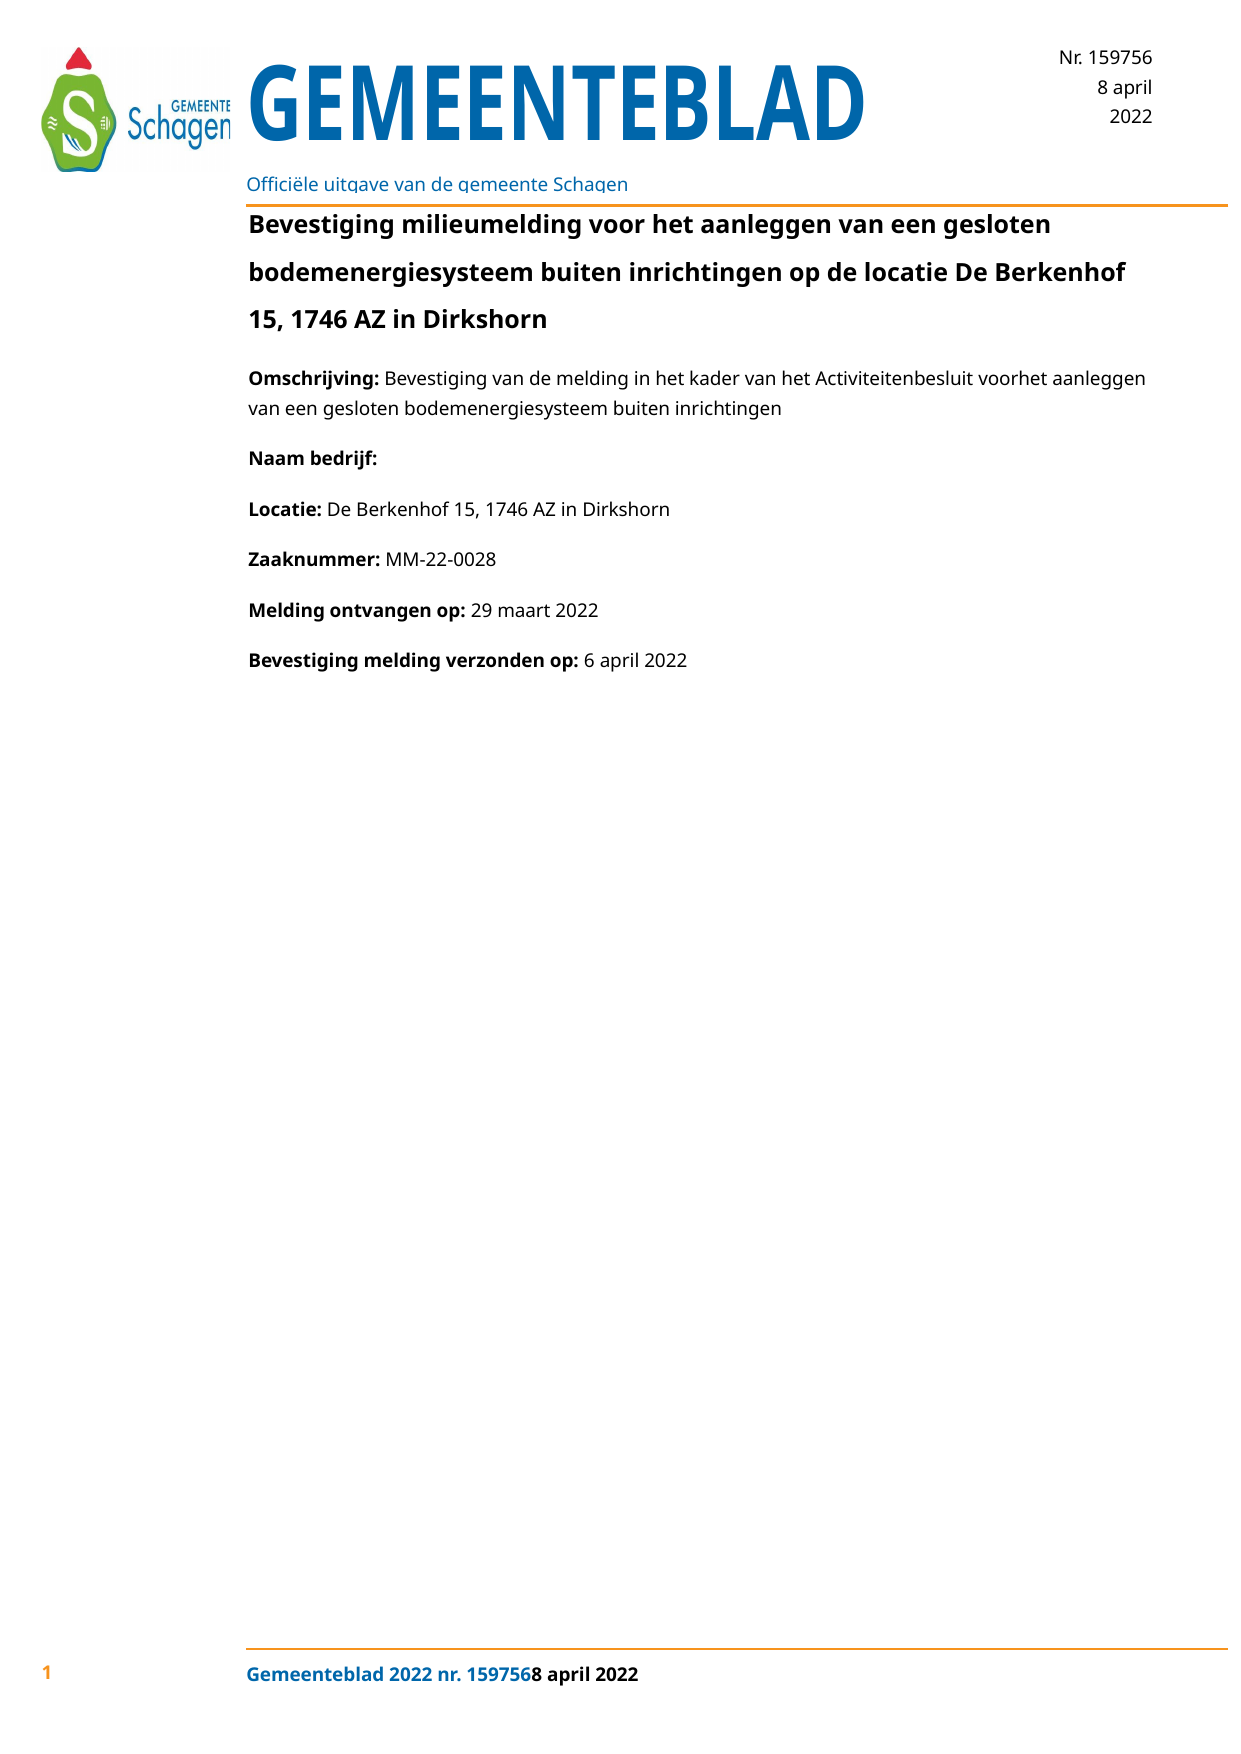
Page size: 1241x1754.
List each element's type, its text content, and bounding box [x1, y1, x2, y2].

text Zaaknummer: MM-22-0028 [248, 546, 1152, 572]
text Bevestiging milieumelding voor het aanleggen van een gesloten bodemenergiesysteem buiten inrichtingen op de locatie De Berkenhof 15, 1746 AZ in Dirkshorn [248, 207, 1152, 336]
text Bevestiging melding verzonden op: 6 april 2022 [248, 647, 1152, 673]
text Melding ontvangen op: 29 maart 2022 [248, 597, 1152, 622]
text Locatie: De Berkenhof 15, 1746 AZ in Dirkshorn [248, 496, 1152, 522]
picture [41, 47, 231, 172]
text Omschrijving: Bevestiging van de melding in het kader van het Activiteitenbesluit voorhet aanleggen van een gesloten bodemenergiesysteem buiten inrichtingen [248, 366, 1152, 421]
text Naam bedrijf: [248, 446, 1152, 471]
